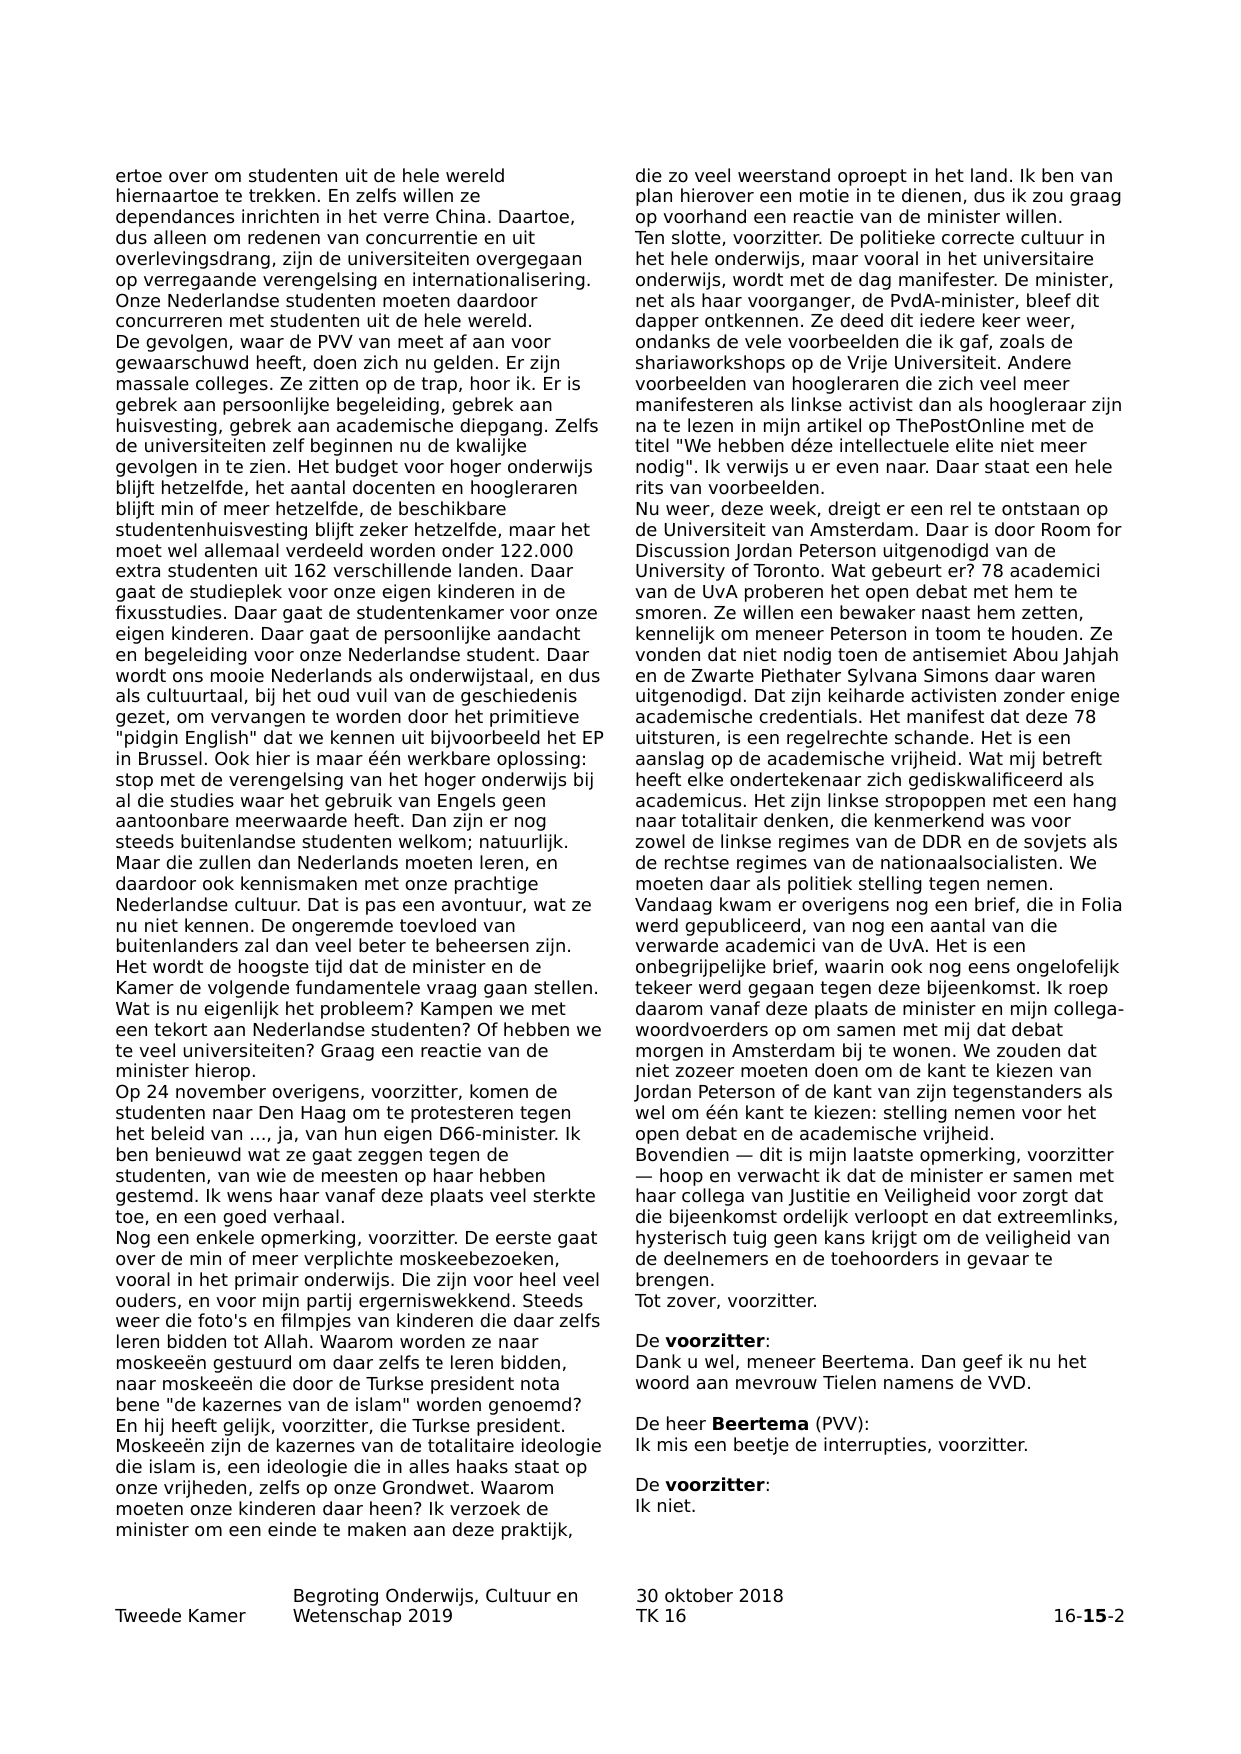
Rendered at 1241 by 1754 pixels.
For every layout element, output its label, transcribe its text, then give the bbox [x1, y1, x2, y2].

text De gevolgen, waar de PVV van meet af aan voor gewaarschuwd heeft, doen zich nu gelden. Er zijn massale colleges. Ze zitten op de trap, hoor ik. Er is gebrek aan persoonlijke begeleiding, gebrek aan huisvesting, gebrek aan academische diepgang. Zelfs de universiteiten zelf beginnen nu de kwalijke gevolgen in te zien. Het budget voor hoger onderwijs blijft hetzelfde, het aantal docenten en hoogleraren blijft min of meer hetzelfde, de beschikbare studentenhuisvesting blijft zeker hetzelfde, maar het moet wel allemaal verdeeld worden onder 122.000 extra studenten uit 162 verschillende landen. Daar gaat de studieplek voor onze eigen kinderen in de fixusstudies. Daar gaat de studentenkamer voor onze eigen kinderen. Daar gaat de persoonlijke aandacht en begeleiding voor onze Nederlandse student. Daar wordt ons mooie Nederlands als onderwijstaal, en dus als cultuurtaal, bij het oud vuil van de geschiedenis gezet, om vervangen te worden door het primitieve "pidgin English" dat we kennen uit bijvoorbeeld het EP in Brussel. Ook hier is maar één werkbare oplossing: stop met de verengelsing van het hoger onderwijs bij al die studies waar het gebruik van Engels geen aantoonbare meerwaarde heeft. Dan zijn er nog steeds buitenlandse studenten welkom; natuurlijk. Maar die zullen dan Nederlands moeten leren, en daardoor ook kennismaken met onze prachtige Nederlandse cultuur. Dat is pas een avontuur, wat ze nu niet kennen. De ongeremde toevloed van buitenlanders zal dan veel beter te beheersen zijn. Het wordt de hoogste tijd dat de minister en de Kamer de volgende fundamentele vraag gaan stellen. Wat is nu eigenlijk het probleem? Kampen we met een tekort aan Nederlandse studenten? Of hebben we te veel universiteiten? Graag een reactie van de minister hierop. [115, 332, 605, 1082]
text Bovendien — dit is mijn laatste opmerking, voorzitter — hoop en verwacht ik dat de minister er samen met haar collega van Justitie en Veiligheid voor zorgt dat die bijeenkomst ordelijk verloopt en dat extreemlinks, hysterisch tuig geen kans krijgt om de veiligheid van de deelnemers en de toehoorders in gevaar te brengen. [635, 1144, 1125, 1290]
text Ik mis een beetje de interrupties, voorzitter. [635, 1434, 1125, 1455]
text die zo veel weerstand oproept in het land. Ik ben van plan hierover een motie in te dienen, dus ik zou graag op voorhand een reactie van de minister willen. [635, 165, 1125, 228]
text Op 24 november overigens, voorzitter, komen de studenten naar Den Haag om te protesteren tegen het beleid van ..., ja, van hun eigen D66-minister. Ik ben benieuwd wat ze gaat zeggen tegen de studenten, van wie de meesten op haar hebben gestemd. Ik wens haar vanaf deze plaats veel sterkte toe, en een goed verhaal. [115, 1082, 605, 1228]
text Nu weer, deze week, dreigt er een rel te ontstaan op de Universiteit van Amsterdam. Daar is door Room for Discussion Jordan Peterson uitgenodigd van de University of Toronto. Wat gebeurt er? 78 academici van de UvA proberen het open debat met hem te smoren. Ze willen een bewaker naast hem zetten, kennelijk om meneer Peterson in toom te houden. Ze vonden dat niet nodig toen de antisemiet Abou Jahjah en de Zwarte Piethater Sylvana Simons daar waren uitgenodigd. Dat zijn keiharde activisten zonder enige academische credentials. Het manifest dat deze 78 uitsturen, is een regelrechte schande. Het is een aanslag op de academische vrijheid. Wat mij betreft heeft elke ondertekenaar zich gediskwalificeerd als academicus. Het zijn linkse stropoppen met een hang naar totalitair denken, die kenmerkend was voor zowel de linkse regimes van de DDR en de sovjets als de rechtse regimes van de nationaalsocialisten. We moeten daar als politiek stelling tegen nemen. [635, 499, 1125, 894]
text Dank u wel, meneer Beertema. Dan geef ik nu het woord aan mevrouw Tielen namens de VVD. [635, 1352, 1125, 1393]
text Vandaag kwam er overigens nog een brief, die in Folia werd gepubliceerd, van nog een aantal van die verwarde academici van de UvA. Het is een onbegrijpelijke brief, waarin ook nog eens ongelofelijk tekeer werd gegaan tegen deze bijeenkomst. Ik roep daarom vanaf deze plaats de minister en mijn collega-woordvoerders op om samen met mij dat debat morgen in Amsterdam bij te wonen. We zouden dat niet zozeer moeten doen om de kant te kiezen van Jordan Peterson of de kant van zijn tegenstanders als wel om één kant te kiezen: stelling nemen voor het open debat en de academische vrijheid. [635, 894, 1125, 1144]
text ertoe over om studenten uit de hele wereld hiernaartoe te trekken. En zelfs willen ze dependances inrichten in het verre China. Daartoe, dus alleen om redenen van concurrentie en uit overlevingsdrang, zijn de universiteiten overgegaan op verregaande verengelsing en internationalisering. Onze Nederlandse studenten moeten daardoor concurreren met studenten uit de hele wereld. [115, 165, 605, 332]
text Ten slotte, voorzitter. De politieke correcte cultuur in het hele onderwijs, maar vooral in het universitaire onderwijs, wordt met de dag manifester. De minister, net als haar voorganger, de PvdA-minister, bleef dit dapper ontkennen. Ze deed dit iedere keer weer, ondanks de vele voorbeelden die ik gaf, zoals de shariaworkshops op de Vrije Universiteit. Andere voorbeelden van hoogleraren die zich veel meer manifesteren als linkse activist dan als hoogleraar zijn na te lezen in mijn artikel op ThePostOnline met de titel "We hebben déze intellectuele elite niet meer nodig". Ik verwijs u er even naar. Daar staat een hele rits van voorbeelden. [635, 228, 1125, 499]
text De heer Beertema (PVV): [635, 1413, 1125, 1434]
text Ik niet. [635, 1496, 1125, 1517]
text De voorzitter: [635, 1475, 1125, 1496]
text Tot zover, voorzitter. [635, 1290, 1125, 1311]
text De voorzitter: [635, 1331, 1125, 1352]
text Nog een enkele opmerking, voorzitter. De eerste gaat over de min of meer verplichte moskeebezoeken, vooral in het primair onderwijs. Die zijn voor heel veel ouders, en voor mijn partij ergerniswekkend. Steeds weer die foto's en filmpjes van kinderen die daar zelfs leren bidden tot Allah. Waarom worden ze naar moskeeën gestuurd om daar zelfs te leren bidden, naar moskeeën die door de Turkse president nota bene "de kazernes van de islam" worden genoemd? En hij heeft gelijk, voorzitter, die Turkse president. Moskeeën zijn de kazernes van de totalitaire ideologie die islam is, een ideologie die in alles haaks staat op onze vrijheden, zelfs op onze Grondwet. Waarom moeten onze kinderen daar heen? Ik verzoek de minister om een einde te maken aan deze praktijk, [115, 1228, 605, 1540]
